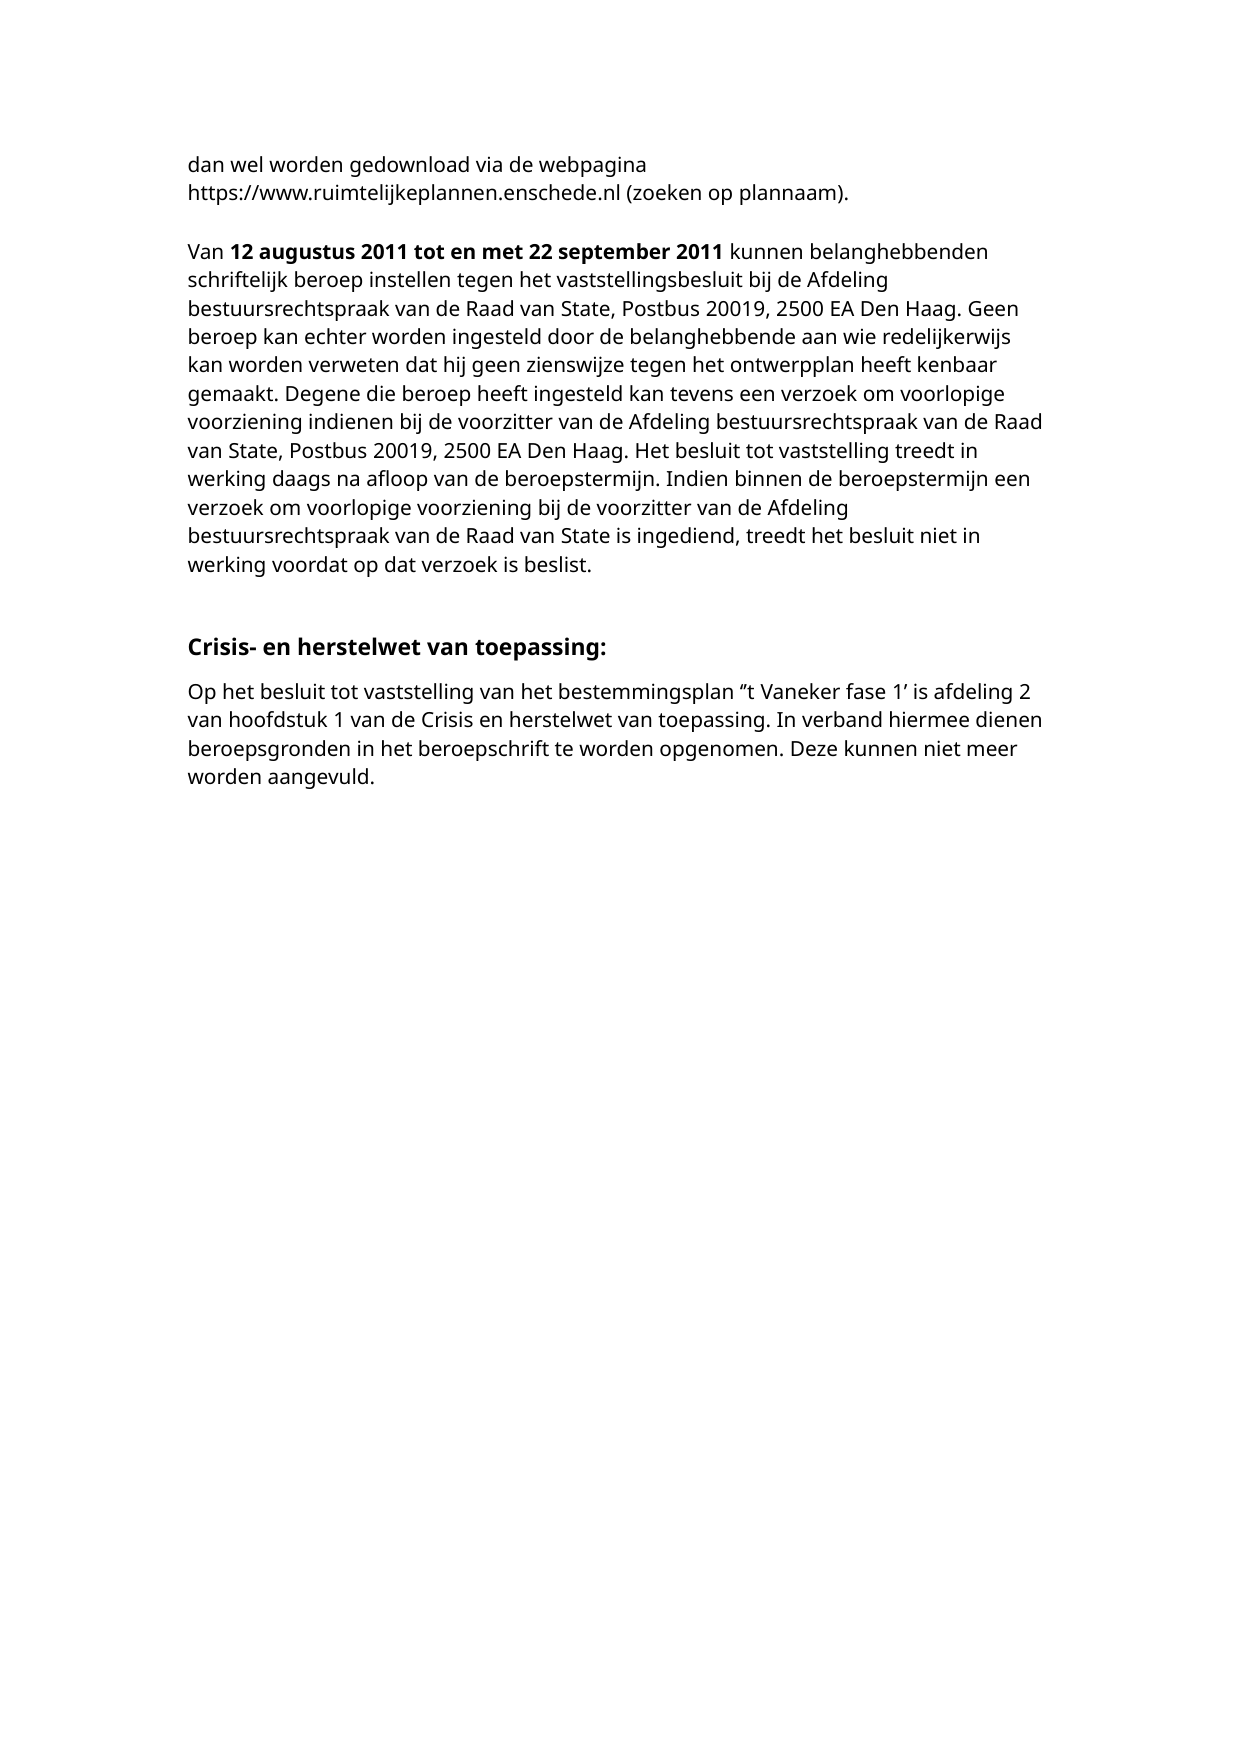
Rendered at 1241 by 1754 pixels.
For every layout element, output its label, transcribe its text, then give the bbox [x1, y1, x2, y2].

text dan wel worden gedownload via de webpagina [187, 150, 1053, 178]
text https://www.ruimtelijkeplannen.enschede.nl (zoeken op plannaam). [187, 178, 1053, 207]
subtitle Crisis- en herstelwet van toepassing: [187, 631, 1053, 662]
text Op het besluit tot vaststelling van het bestemmingsplan ‘’t Vaneker fase 1’ is afdeling 2 van hoofdstuk 1 van de Crisis en herstelwet van toepassing. In verband hiermee dienen beroepsgronden in het beroepschrift te worden opgenomen. Deze kunnen niet meer worden aangevuld. [187, 677, 1053, 791]
text Van 12 augustus 2011 tot en met 22 september 2011 kunnen belanghebbenden schriftelijk beroep instellen tegen het vaststellingsbesluit bij de Afdeling bestuursrechtspraak van de Raad van State, Postbus 20019, 2500 EA Den Haag. Geen beroep kan echter worden ingesteld door de belanghebbende aan wie redelijkerwijs kan worden verweten dat hij geen zienswijze tegen het ontwerpplan heeft kenbaar gemaakt. Degene die beroep heeft ingesteld kan tevens een verzoek om voorlopige voorziening indienen bij de voorzitter van de Afdeling bestuursrechtspraak van de Raad van State, Postbus 20019, 2500 EA Den Haag. Het besluit tot vaststelling treedt in werking daags na afloop van de beroepstermijn. Indien binnen de beroepstermijn een verzoek om voorlopige voorziening bij de voorzitter van de Afdeling bestuursrechtspraak van de Raad van State is ingediend, treedt het besluit niet in werking voordat op dat verzoek is beslist. [187, 237, 1053, 578]
